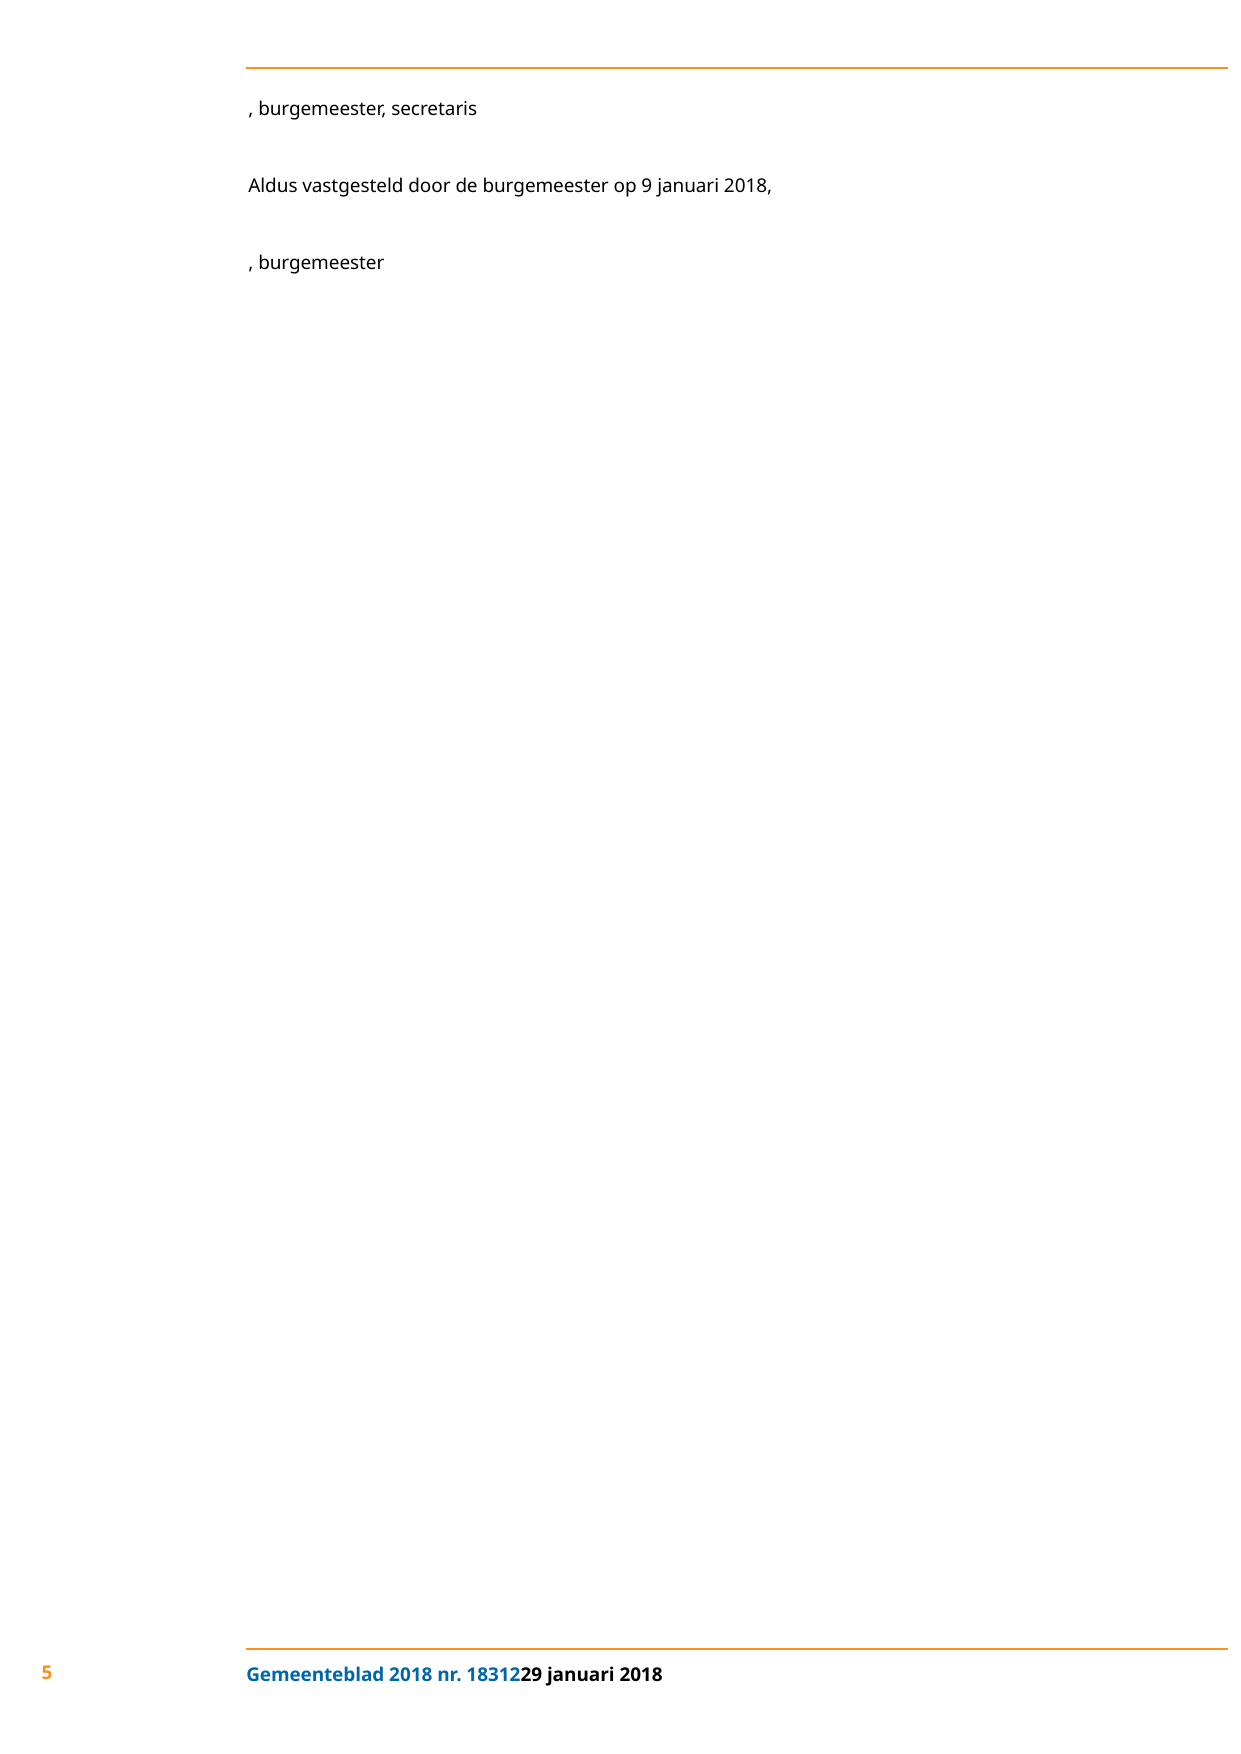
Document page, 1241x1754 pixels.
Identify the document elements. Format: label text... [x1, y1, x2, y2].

text , burgemeester [248, 249, 1152, 275]
picture [41, 47, 231, 172]
text , burgemeester, secretaris [248, 95, 1152, 121]
text Aldus vastgesteld door de burgemeester op 9 januari 2018, [248, 172, 1152, 198]
